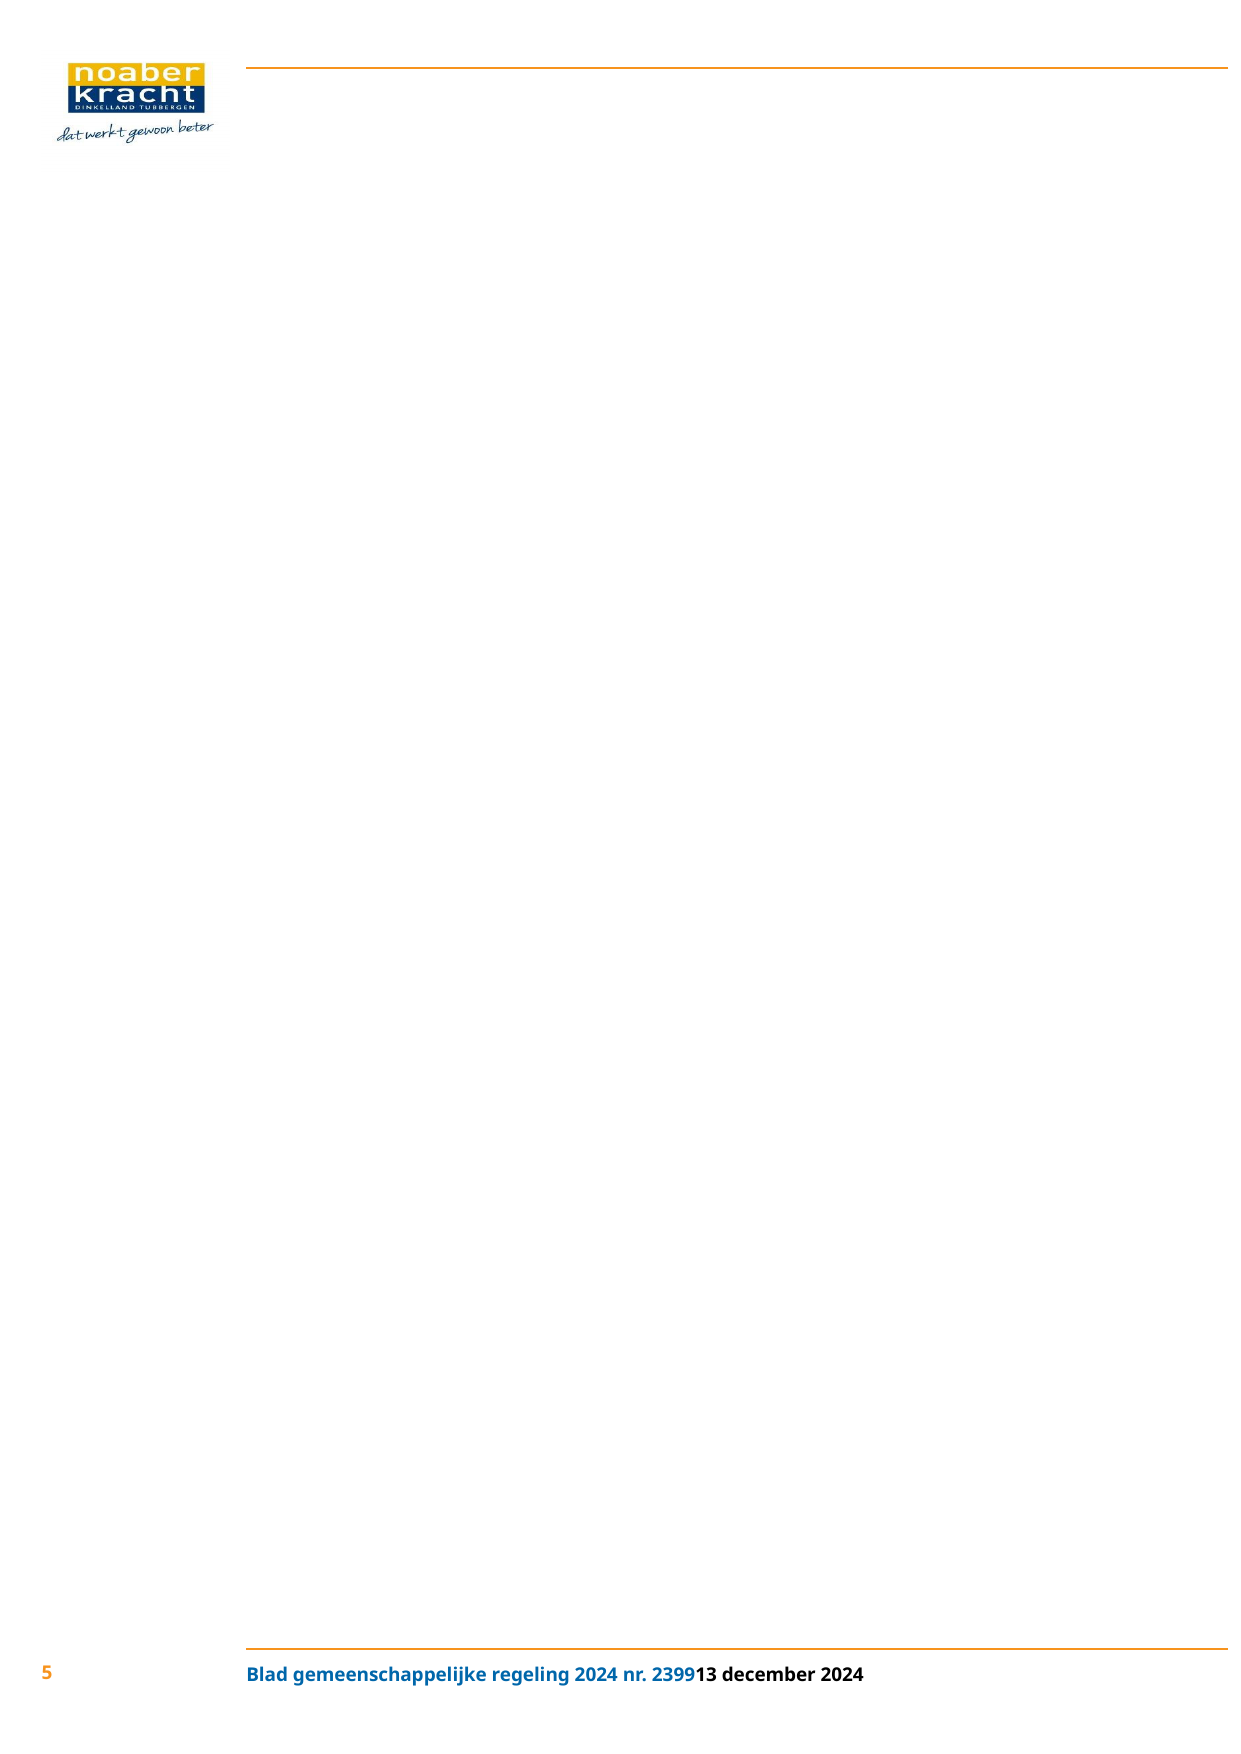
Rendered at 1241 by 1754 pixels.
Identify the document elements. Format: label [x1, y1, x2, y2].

picture [41, 47, 231, 172]
